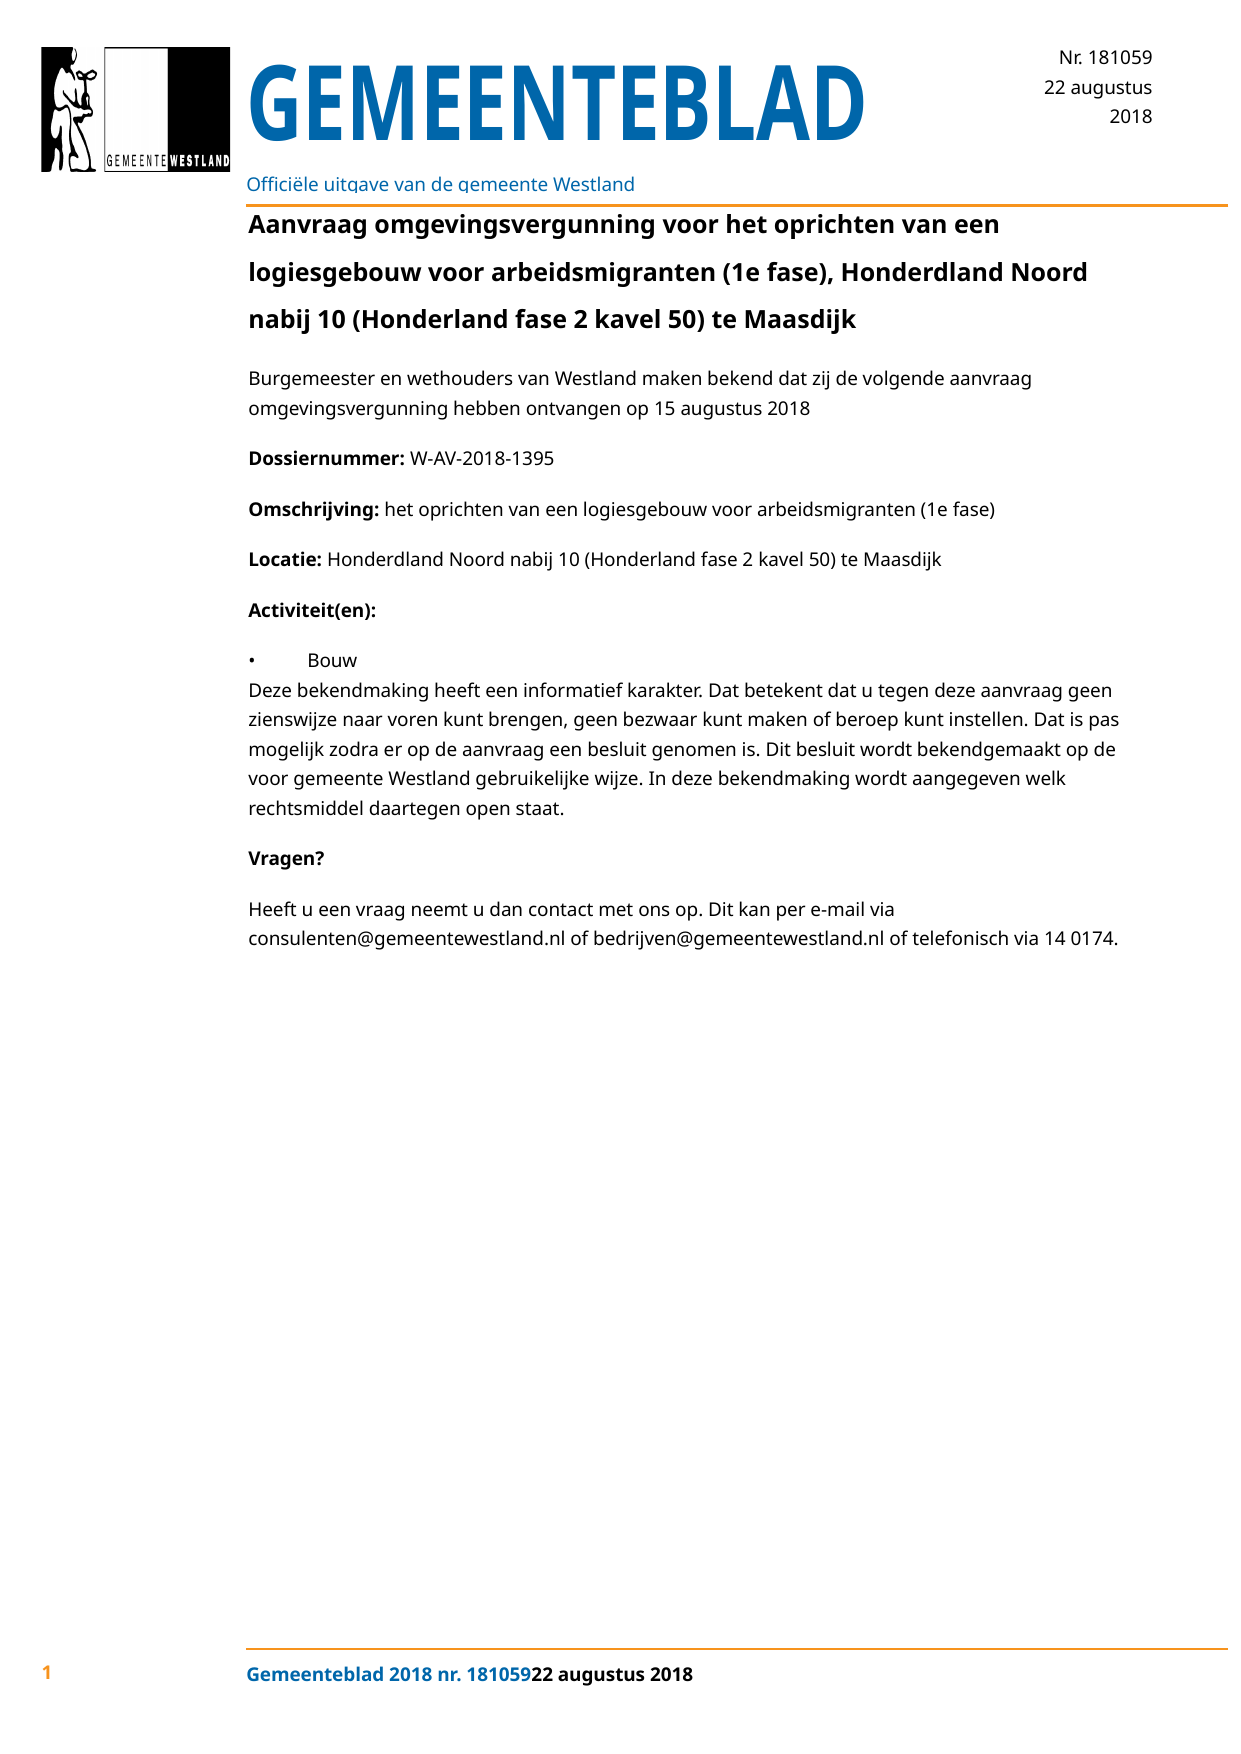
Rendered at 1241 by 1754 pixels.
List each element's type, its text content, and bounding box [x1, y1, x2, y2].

text Deze bekendmaking heeft een informatief karakter. Dat betekent dat u tegen deze aanvraag geen zienswijze naar voren kunt brengen, geen bezwaar kunt maken of beroep kunt instellen. Dat is pas mogelijk zodra er op de aanvraag een besluit genomen is. Dit besluit wordt bekendgemaakt op de voor gemeente Westland gebruikelijke wijze. In deze bekendmaking wordt aangegeven welk rechtsmiddel daartegen open staat. [248, 677, 1152, 821]
text Dossiernummer: W-AV-2018-1395 [248, 446, 1152, 471]
text Vragen? [248, 846, 1152, 871]
text Aanvraag omgevingsvergunning voor het oprichten van een logiesgebouw voor arbeidsmigranten (1e fase), Honderdland Noord nabij 10 (Honderland fase 2 kavel 50) te Maasdijk [248, 207, 1152, 336]
text Omschrijving: het oprichten van een logiesgebouw voor arbeidsmigranten (1e fase) [248, 496, 1152, 522]
list Bouw [248, 647, 1152, 673]
text Activiteit(en): [248, 597, 1152, 622]
picture [41, 47, 231, 172]
text Burgemeester en wethouders van Westland maken bekend dat zij de volgende aanvraag omgevingsvergunning hebben ontvangen op 15 augustus 2018 [248, 366, 1152, 421]
text Heeft u een vraag neemt u dan contact met ons op. Dit kan per e-mail via consulenten@gemeentewestland.nl of bedrijven@gemeentewestland.nl of telefonisch via 14 0174. [248, 896, 1152, 951]
text Locatie: Honderdland Noord nabij 10 (Honderland fase 2 kavel 50) te Maasdijk [248, 546, 1152, 572]
